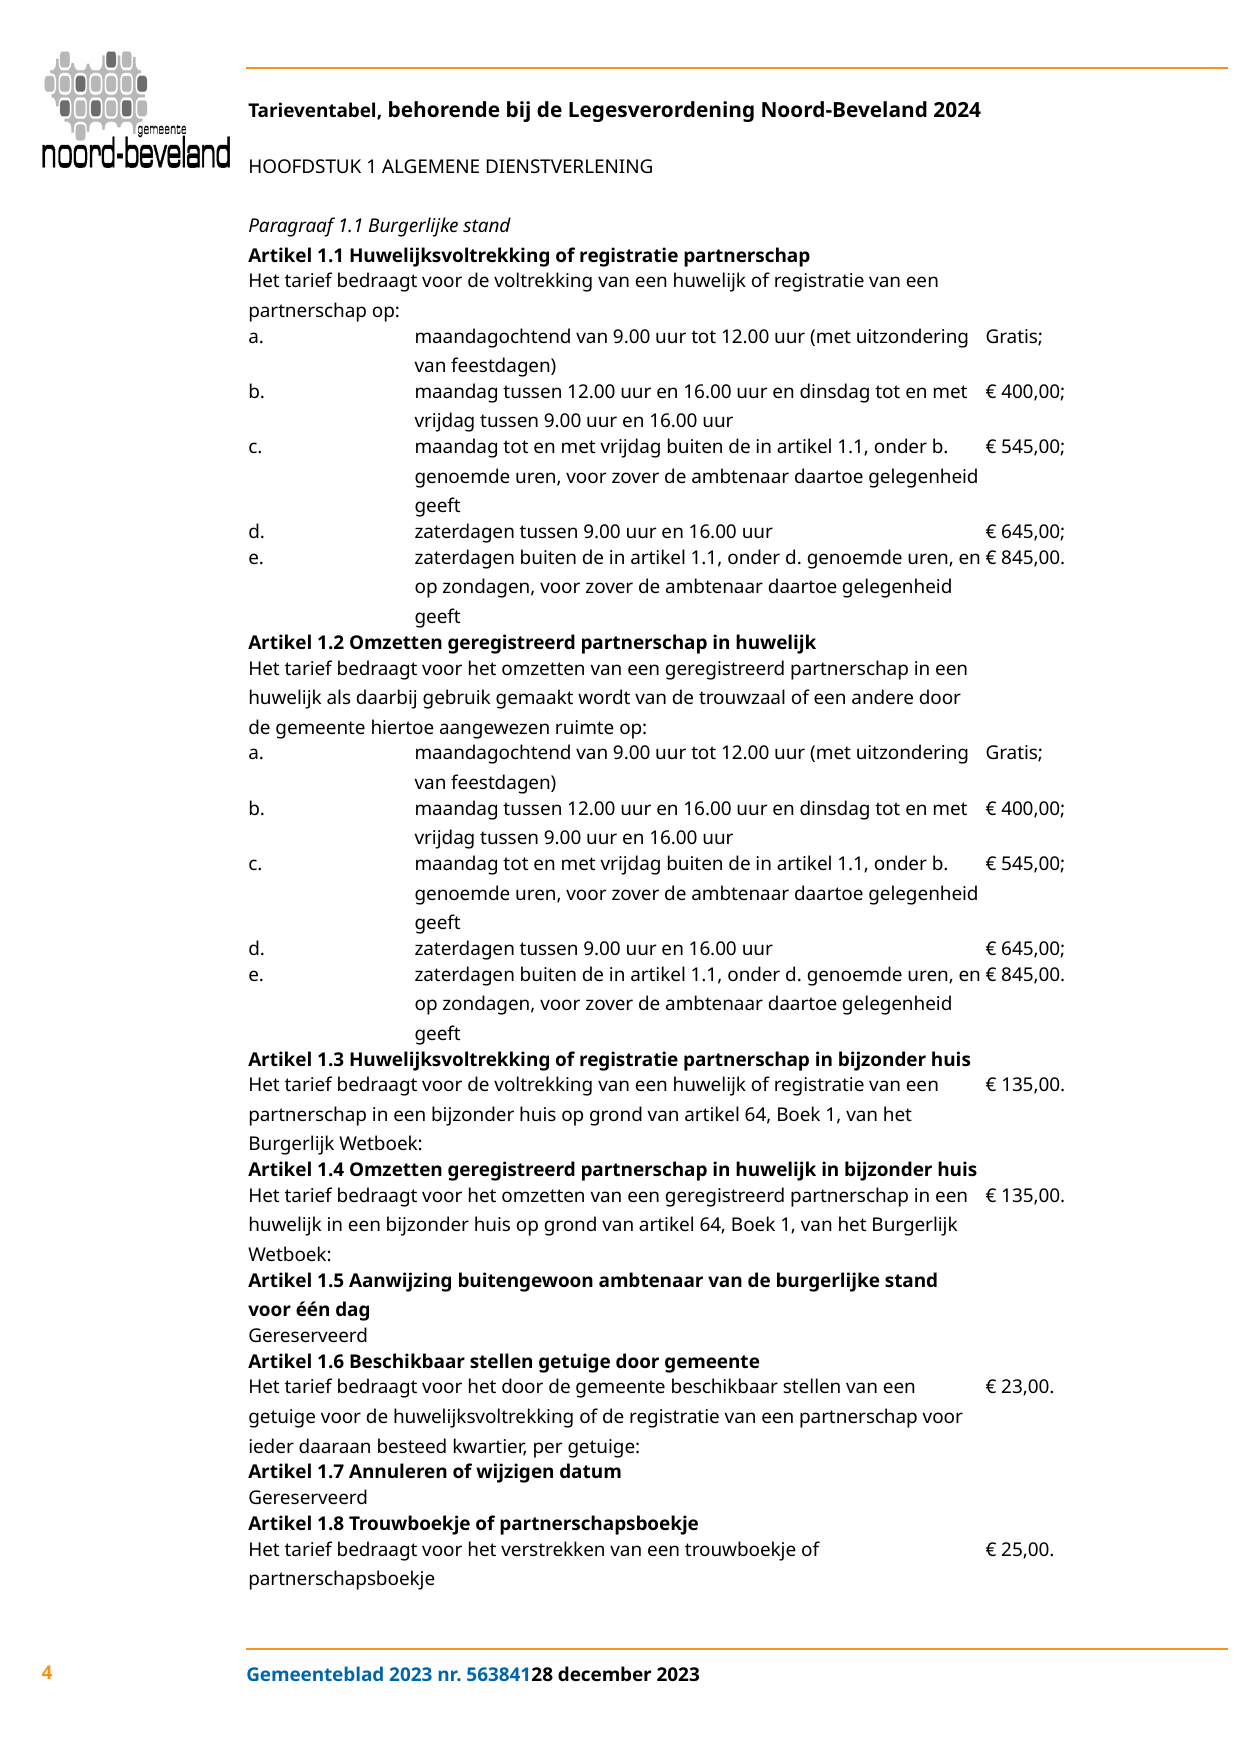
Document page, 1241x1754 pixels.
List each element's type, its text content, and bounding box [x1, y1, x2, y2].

table_cell € 845,00. [985, 961, 1152, 1046]
table_cell Artikel 1.3 Huwelijksvoltrekking of registratie partnerschap in bijzonder huis [248, 1046, 985, 1071]
table_cell Het tarief bedraagt voor de voltrekking van een huwelijk of registratie van een partnerschap op: [248, 268, 985, 323]
table_cell Artikel 1.2 Omzetten geregistreerd partnerschap in huwelijk [248, 629, 985, 655]
text Tarieventabel, behorende bij de Legesverordening Noord-Beveland 2024 [248, 95, 1152, 123]
table_cell Gratis; [985, 740, 1152, 795]
table_cell [985, 1046, 1152, 1071]
table_cell maandag tussen 12.00 uur en 16.00 uur en dinsdag tot en met vrijdag tussen 9.00 uur en 16.00 uur [414, 378, 985, 433]
table_cell maandag tot en met vrijdag buiten de in artikel 1.1, onder b. genoemde uren, voor zover de ambtenaar daartoe gelegenheid geeft [414, 850, 985, 935]
table_cell maandagochtend van 9.00 uur tot 12.00 uur (met uitzondering van feestdagen) [414, 323, 985, 378]
table_cell c. [248, 850, 414, 935]
table_cell Het tarief bedraagt voor het verstrekken van een trouwboekje of partnerschapsboekje [248, 1536, 985, 1591]
table_header [985, 242, 1152, 267]
table_cell d. [248, 935, 414, 961]
table_cell Het tarief bedraagt voor de voltrekking van een huwelijk of registratie van een partnerschap in een bijzonder huis op grond van artikel 64, Boek 1, van het Burgerlijk Wetboek: [248, 1071, 985, 1156]
table_cell [985, 1459, 1152, 1484]
table_cell e. [248, 544, 414, 629]
table_cell b. [248, 795, 414, 850]
table_header Artikel 1.1 Huwelijksvoltrekking of registratie partnerschap [248, 242, 985, 267]
table_cell [985, 268, 1152, 323]
table_cell € 400,00; [985, 795, 1152, 850]
table_cell Gereserveerd [248, 1322, 985, 1348]
table_cell maandag tussen 12.00 uur en 16.00 uur en dinsdag tot en met vrijdag tussen 9.00 uur en 16.00 uur [414, 795, 985, 850]
table_cell Artikel 1.6 Beschikbaar stellen getuige door gemeente [248, 1348, 985, 1374]
table_cell € 545,00; [985, 850, 1152, 935]
table_cell [985, 1510, 1152, 1536]
picture [41, 47, 231, 172]
table_cell Artikel 1.4 Omzetten geregistreerd partnerschap in huwelijk in bijzonder huis [248, 1156, 985, 1182]
text Paragraaf 1.1 Burgerlijke stand [248, 212, 1152, 238]
table_cell maandag tot en met vrijdag buiten de in artikel 1.1, onder b. genoemde uren, voor zover de ambtenaar daartoe gelegenheid geeft [414, 434, 985, 518]
table_cell € 23,00. [985, 1374, 1152, 1459]
table_cell [985, 629, 1152, 655]
table_cell zaterdagen buiten de in artikel 1.1, onder d. genoemde uren, en op zondagen, voor zover de ambtenaar daartoe gelegenheid geeft [414, 961, 985, 1046]
table_cell Het tarief bedraagt voor het door de gemeente beschikbaar stellen van een getuige voor de huwelijksvoltrekking of de registratie van een partnerschap voor ieder daaraan besteed kwartier, per getuige: [248, 1374, 985, 1459]
table_cell [985, 1322, 1152, 1348]
table_cell Artikel 1.8 Trouwboekje of partnerschapsboekje [248, 1510, 985, 1536]
table_cell Gereserveerd [248, 1484, 985, 1510]
table_cell maandagochtend van 9.00 uur tot 12.00 uur (met uitzondering van feestdagen) [414, 740, 985, 795]
table_cell d. [248, 518, 414, 544]
table_cell € 400,00; [985, 378, 1152, 433]
table_cell Het tarief bedraagt voor het omzetten van een geregistreerd partnerschap in een huwelijk in een bijzonder huis op grond van artikel 64, Boek 1, van het Burgerlijk Wetboek: [248, 1182, 985, 1267]
table_cell Artikel 1.7 Annuleren of wijzigen datum [248, 1459, 985, 1484]
table_cell € 545,00; [985, 434, 1152, 518]
table_cell Artikel 1.5 Aanwijzing buitengewoon ambtenaar van de burgerlijke stand voor één dag [248, 1267, 985, 1322]
table_cell Gratis; [985, 323, 1152, 378]
table_cell € 135,00. [985, 1071, 1152, 1156]
table_cell [985, 1484, 1152, 1510]
table_cell a. [248, 740, 414, 795]
table_cell € 25,00. [985, 1536, 1152, 1591]
table_cell zaterdagen tussen 9.00 uur en 16.00 uur [414, 518, 985, 544]
table_cell Het tarief bedraagt voor het omzetten van een geregistreerd partnerschap in een huwelijk als daarbij gebruik gemaakt wordt van de trouwzaal of een andere door de gemeente hiertoe aangewezen ruimte op: [248, 655, 985, 739]
table_cell € 845,00. [985, 544, 1152, 629]
table_cell € 645,00; [985, 935, 1152, 961]
table_cell [985, 655, 1152, 739]
table_cell € 135,00. [985, 1182, 1152, 1267]
table_cell c. [248, 434, 414, 518]
table_cell [985, 1348, 1152, 1374]
table_cell b. [248, 378, 414, 433]
table_cell zaterdagen tussen 9.00 uur en 16.00 uur [414, 935, 985, 961]
table_cell [985, 1156, 1152, 1182]
text HOOFDSTUK 1 ALGEMENE DIENSTVERLENING [248, 153, 1152, 179]
table_cell e. [248, 961, 414, 1046]
table_cell zaterdagen buiten de in artikel 1.1, onder d. genoemde uren, en op zondagen, voor zover de ambtenaar daartoe gelegenheid geeft [414, 544, 985, 629]
table_cell [985, 1267, 1152, 1322]
table_cell € 645,00; [985, 518, 1152, 544]
table_cell a. [248, 323, 414, 378]
